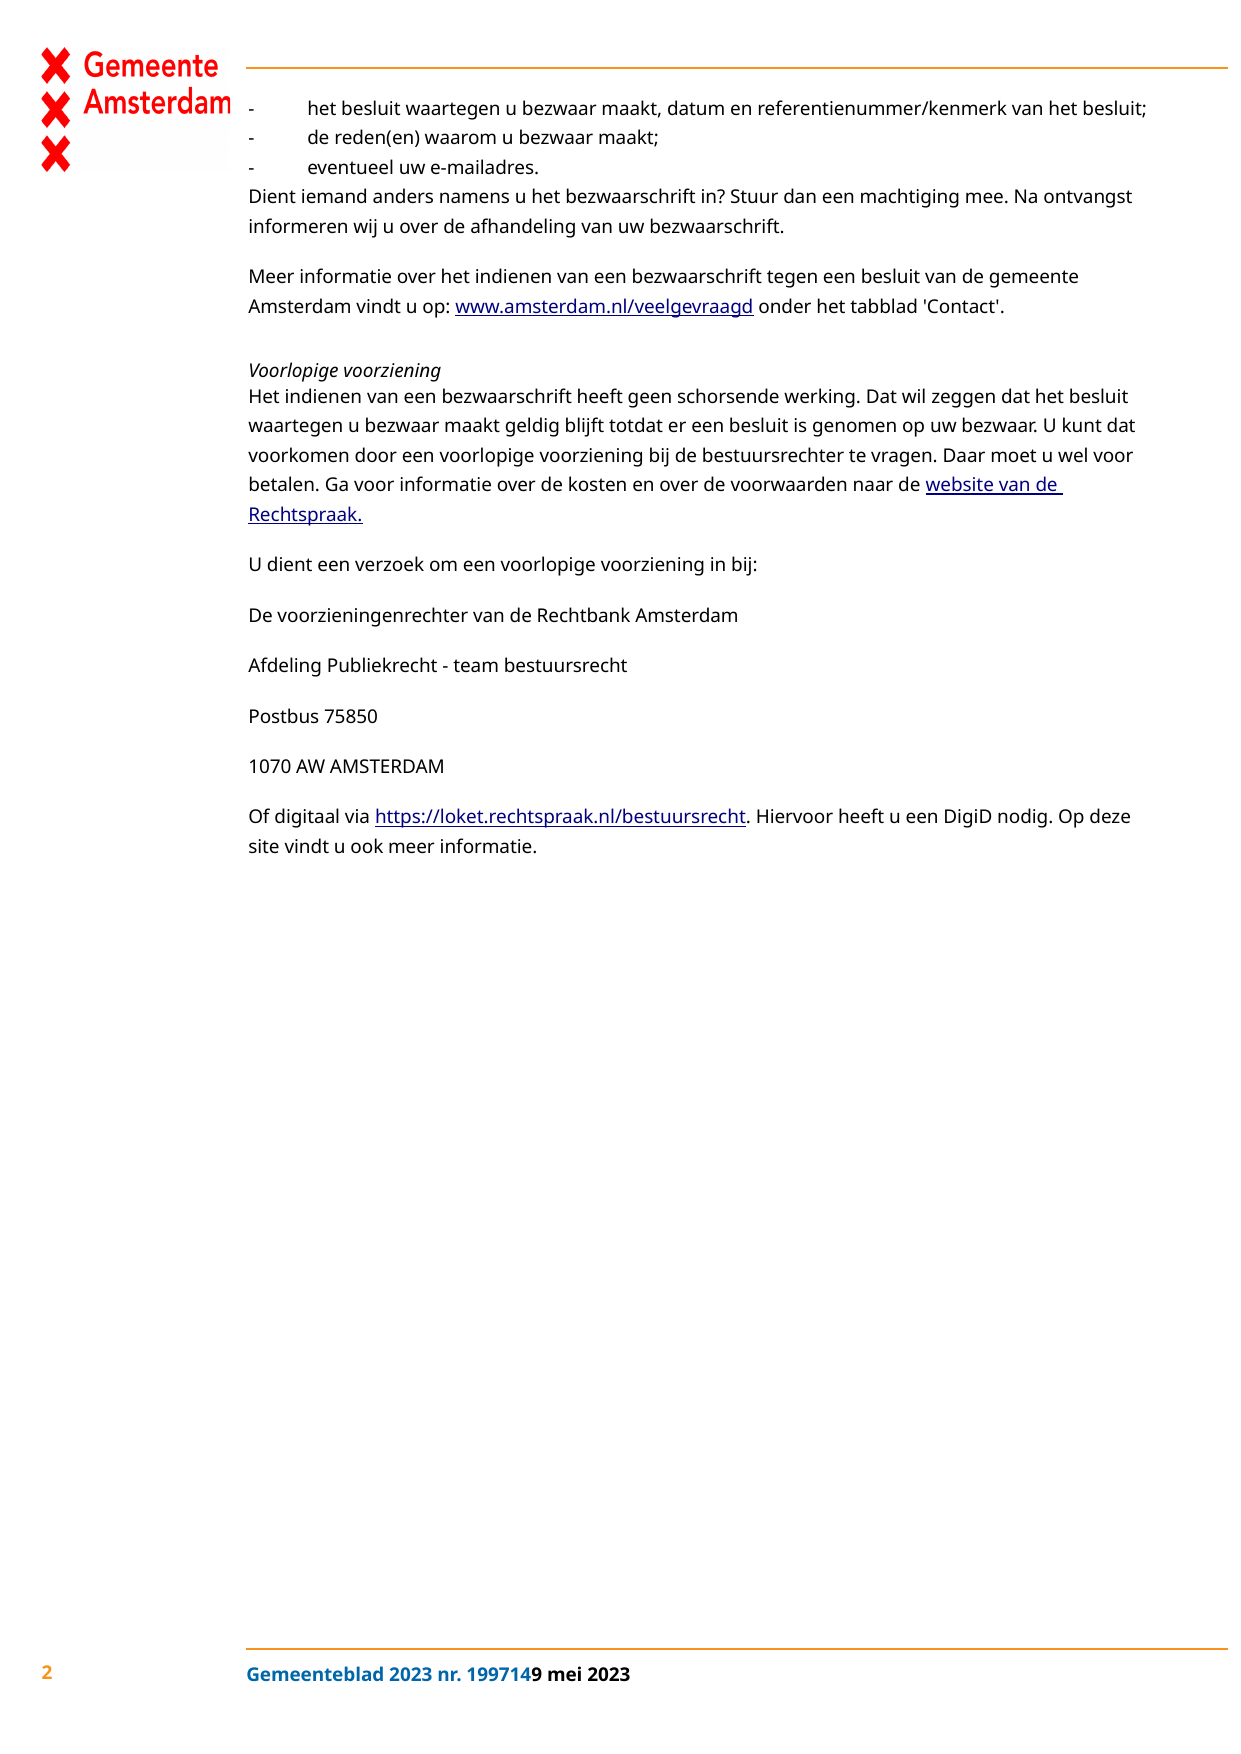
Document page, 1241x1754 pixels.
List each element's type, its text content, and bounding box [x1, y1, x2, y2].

text De voorzieningenrechter van de Rechtbank Amsterdam [248, 602, 1152, 628]
text Het indienen van een bezwaarschrift heeft geen schorsende werking. Dat wil zeggen dat het besluit waartegen u bezwaar maakt geldig blijft totdat er een besluit is genomen op uw bezwaar. U kunt dat voorkomen door een voorlopige voorziening bij de bestuursrechter te vragen. Daar moet u wel voor betalen. Ga voor informatie over de kosten en over de voorwaarden naar de website van de Rechtspraak. [248, 383, 1152, 527]
picture [41, 47, 231, 172]
text U dient een verzoek om een voorlopige voorziening in bij: [248, 552, 1152, 577]
list het besluit waartegen u bezwaar maakt, datum en referentienummer/kenmerk van het besluit; [248, 95, 1152, 121]
list de reden(en) waarom u bezwaar maakt; [248, 124, 1152, 150]
text Postbus 75850 [248, 703, 1152, 728]
text 1070 AW AMSTERDAM [248, 753, 1152, 779]
text Of digitaal via https://loket.rechtspraak.nl/bestuursrecht. Hiervoor heeft u een DigiD nodig. Op deze site vindt u ook meer informatie. [248, 804, 1152, 859]
text Afdeling Publiekrecht - team bestuursrecht [248, 652, 1152, 678]
text Dient iemand anders namens u het bezwaarschrift in? Stuur dan een machtiging mee. Na ontvangst informeren wij u over de afhandeling van uw bezwaarschrift. [248, 183, 1152, 239]
list eventueel uw e-mailadres. [248, 154, 1152, 180]
text Meer informatie over het indienen van een bezwaarschrift tegen een besluit van de gemeente Amsterdam vindt u op: www.amsterdam.nl/veelgevraagd onder het tabblad 'Contact'. [248, 263, 1152, 319]
text Voorlopige voorziening [248, 357, 1152, 383]
